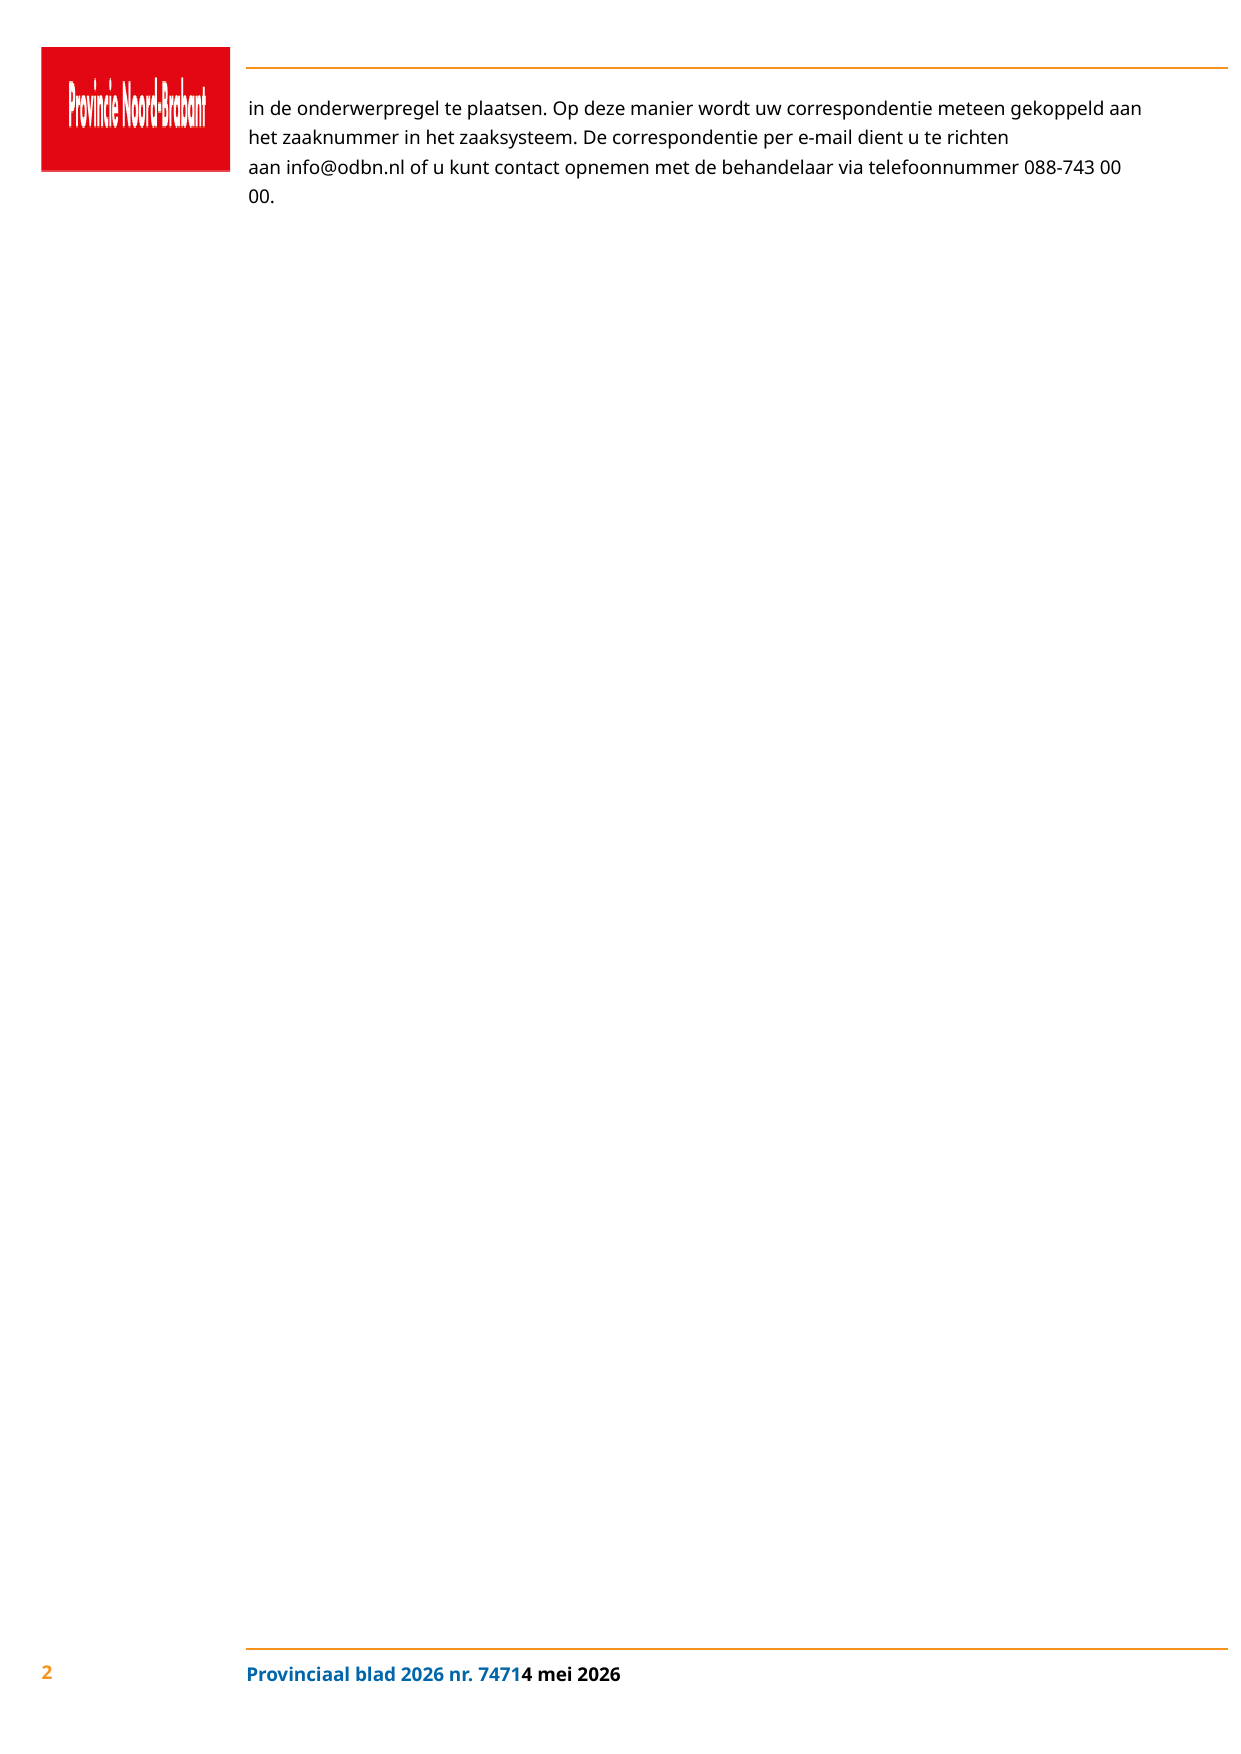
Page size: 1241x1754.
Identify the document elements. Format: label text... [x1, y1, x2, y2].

text in de onderwerpregel te plaatsen. Op deze manier wordt uw correspondentie meteen gekoppeld aan het zaaknummer in het zaaksysteem. De correspondentie per e-mail dient u te richten aan info@odbn.nl of u kunt contact opnemen met de behandelaar via telefoonnummer 088-743 00 00. [248, 95, 1152, 209]
picture [41, 47, 231, 172]
